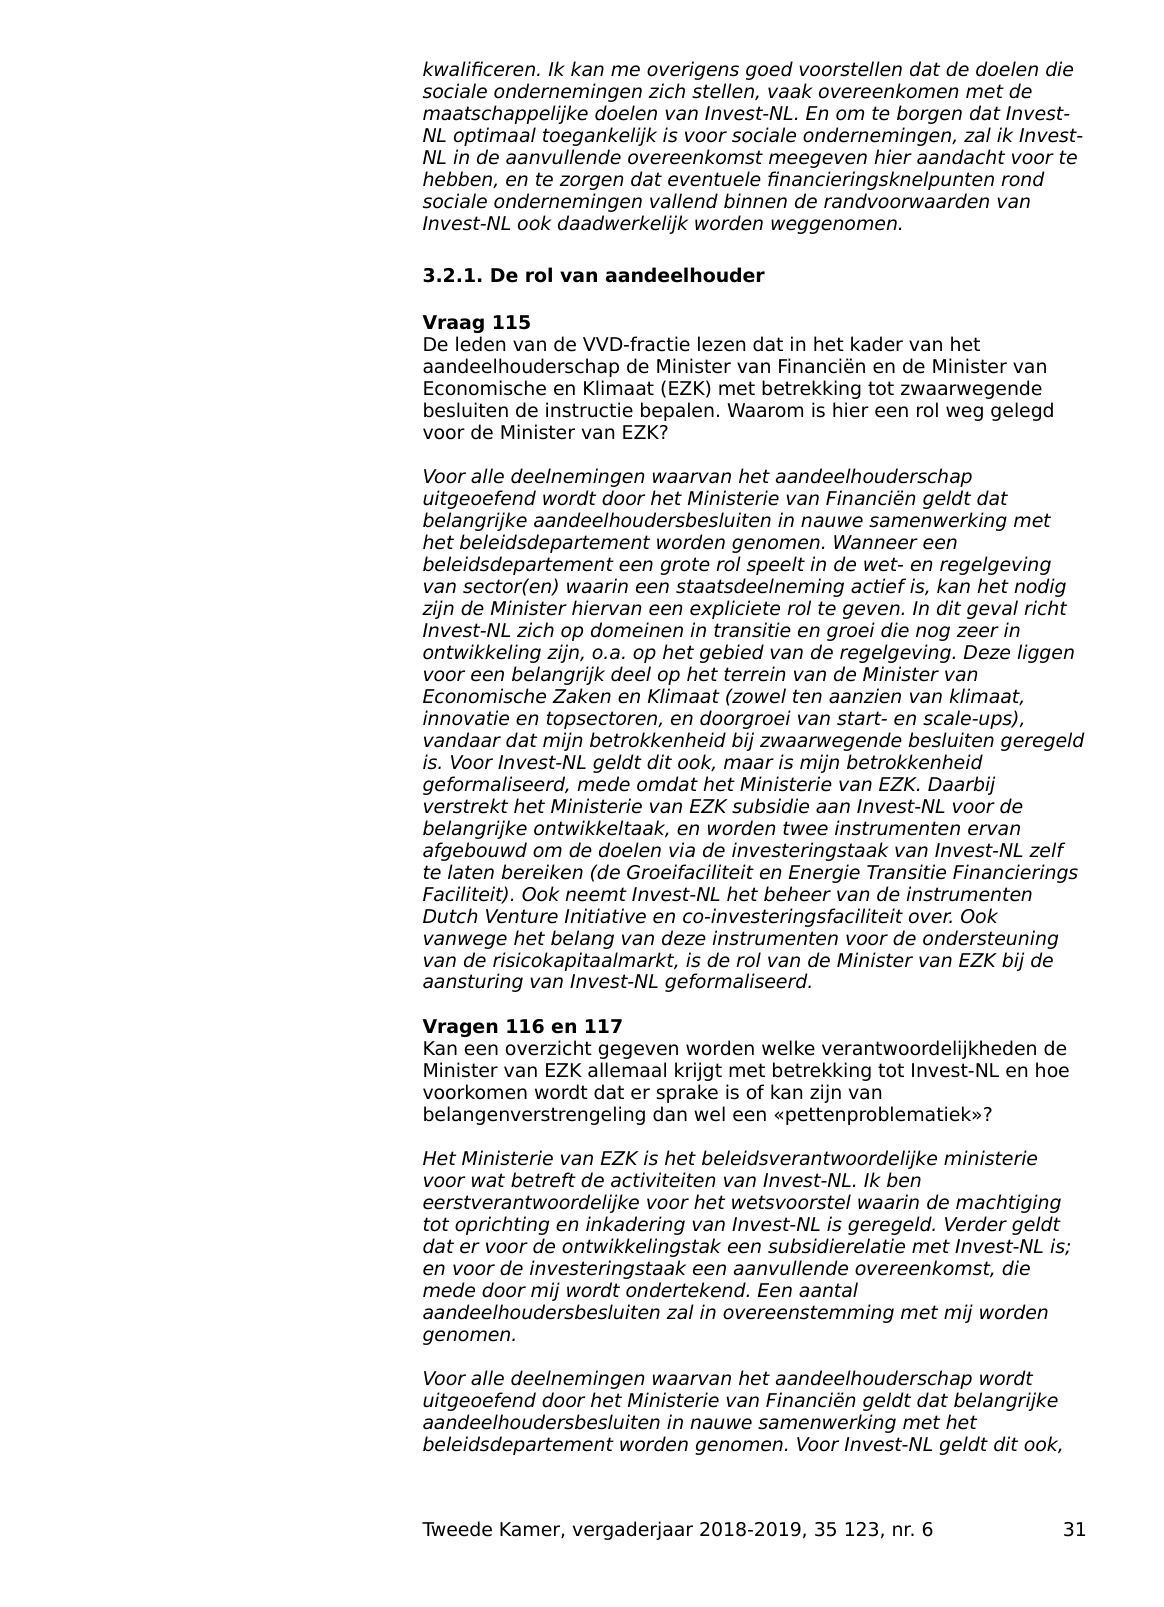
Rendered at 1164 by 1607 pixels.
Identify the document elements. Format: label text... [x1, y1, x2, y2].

text Kan een overzicht gegeven worden welke verantwoordelijkheden de Minister van EZK allemaal krijgt met betrekking tot Invest-NL en hoe voorkomen wordt dat er sprake is of kan zijn van belangenverstrengeling dan wel een «pettenproblematiek»? [422, 1038, 1087, 1126]
subtitle 3.2.1. De rol van aandeelhouder [422, 265, 1087, 287]
text kwalificeren. Ik kan me overigens goed voorstellen dat de doelen die sociale ondernemingen zich stellen, vaak overeenkomen met de maatschappelijke doelen van Invest-NL. En om te borgen dat Invest-NL optimaal toegankelijk is voor sociale ondernemingen, zal ik Invest-NL in de aanvullende overeenkomst meegeven hier aandacht voor te hebben, en te zorgen dat eventuele financieringsknelpunten rond sociale ondernemingen vallend binnen de randvoorwaarden van Invest-NL ook daadwerkelijk worden weggenomen. [422, 59, 1087, 235]
text Voor alle deelnemingen waarvan het aandeelhouderschap uitgeoefend wordt door het Ministerie van Financiën geldt dat belangrijke aandeelhoudersbesluiten in nauwe samenwerking met het beleidsdepartement worden genomen. Wanneer een beleidsdepartement een grote rol speelt in de wet- en regelgeving van sector(en) waarin een staatsdeelneming actief is, kan het nodig zijn de Minister hiervan een expliciete rol te geven. In dit geval richt Invest-NL zich op domeinen in transitie en groei die nog zeer in ontwikkeling zijn, o.a. op het gebied van de regelgeving. Deze liggen voor een belangrijk deel op het terrein van de Minister van Economische Zaken en Klimaat (zowel ten aanzien van klimaat, innovatie en topsectoren, en doorgroei van start- en scale-ups), vandaar dat mijn betrokkenheid bij zwaarwegende besluiten geregeld is. Voor Invest-NL geldt dit ook, maar is mijn betrokkenheid geformaliseerd, mede omdat het Ministerie van EZK. Daarbij verstrekt het Ministerie van EZK subsidie aan Invest-NL voor de belangrijke ontwikkeltaak, en worden twee instrumenten ervan afgebouwd om de doelen via de investeringstaak van Invest-NL zelf te laten bereiken (de Groeifaciliteit en Energie Transitie Financierings Faciliteit). Ook neemt Invest-NL het beheer van de instrumenten Dutch Venture Initiative en co-investeringsfaciliteit over. Ook vanwege het belang van deze instrumenten voor de ondersteuning van de risicokapitaalmarkt, is de rol van de Minister van EZK bij de aansturing van Invest-NL geformaliseerd. [422, 466, 1087, 993]
text Vraag 115 [422, 312, 1087, 334]
text Het Ministerie van EZK is het beleidsverantwoordelijke ministerie voor wat betreft de activiteiten van Invest-NL. Ik ben eerstverantwoordelijke voor het wetsvoorstel waarin de machtiging tot oprichting en inkadering van Invest-NL is geregeld. Verder geldt dat er voor de ontwikkelingstak een subsidierelatie met Invest-NL is; en voor de investeringstaak een aanvullende overeenkomst, die mede door mij wordt ondertekend. Een aantal aandeelhoudersbesluiten zal in overeenstemming met mij worden genomen. [422, 1148, 1087, 1346]
text Voor alle deelnemingen waarvan het aandeelhouderschap wordt uitgeoefend door het Ministerie van Financiën geldt dat belangrijke aandeelhoudersbesluiten in nauwe samenwerking met het beleidsdepartement worden genomen. Voor Invest-NL geldt dit ook, [422, 1368, 1087, 1456]
text Vragen 116 en 117 [422, 1016, 1087, 1038]
text De leden van de VVD-fractie lezen dat in het kader van het aandeelhouderschap de Minister van Financiën en de Minister van Economische en Klimaat (EZK) met betrekking tot zwaarwegende besluiten de instructie bepalen. Waarom is hier een rol weg gelegd voor de Minister van EZK? [422, 334, 1087, 444]
